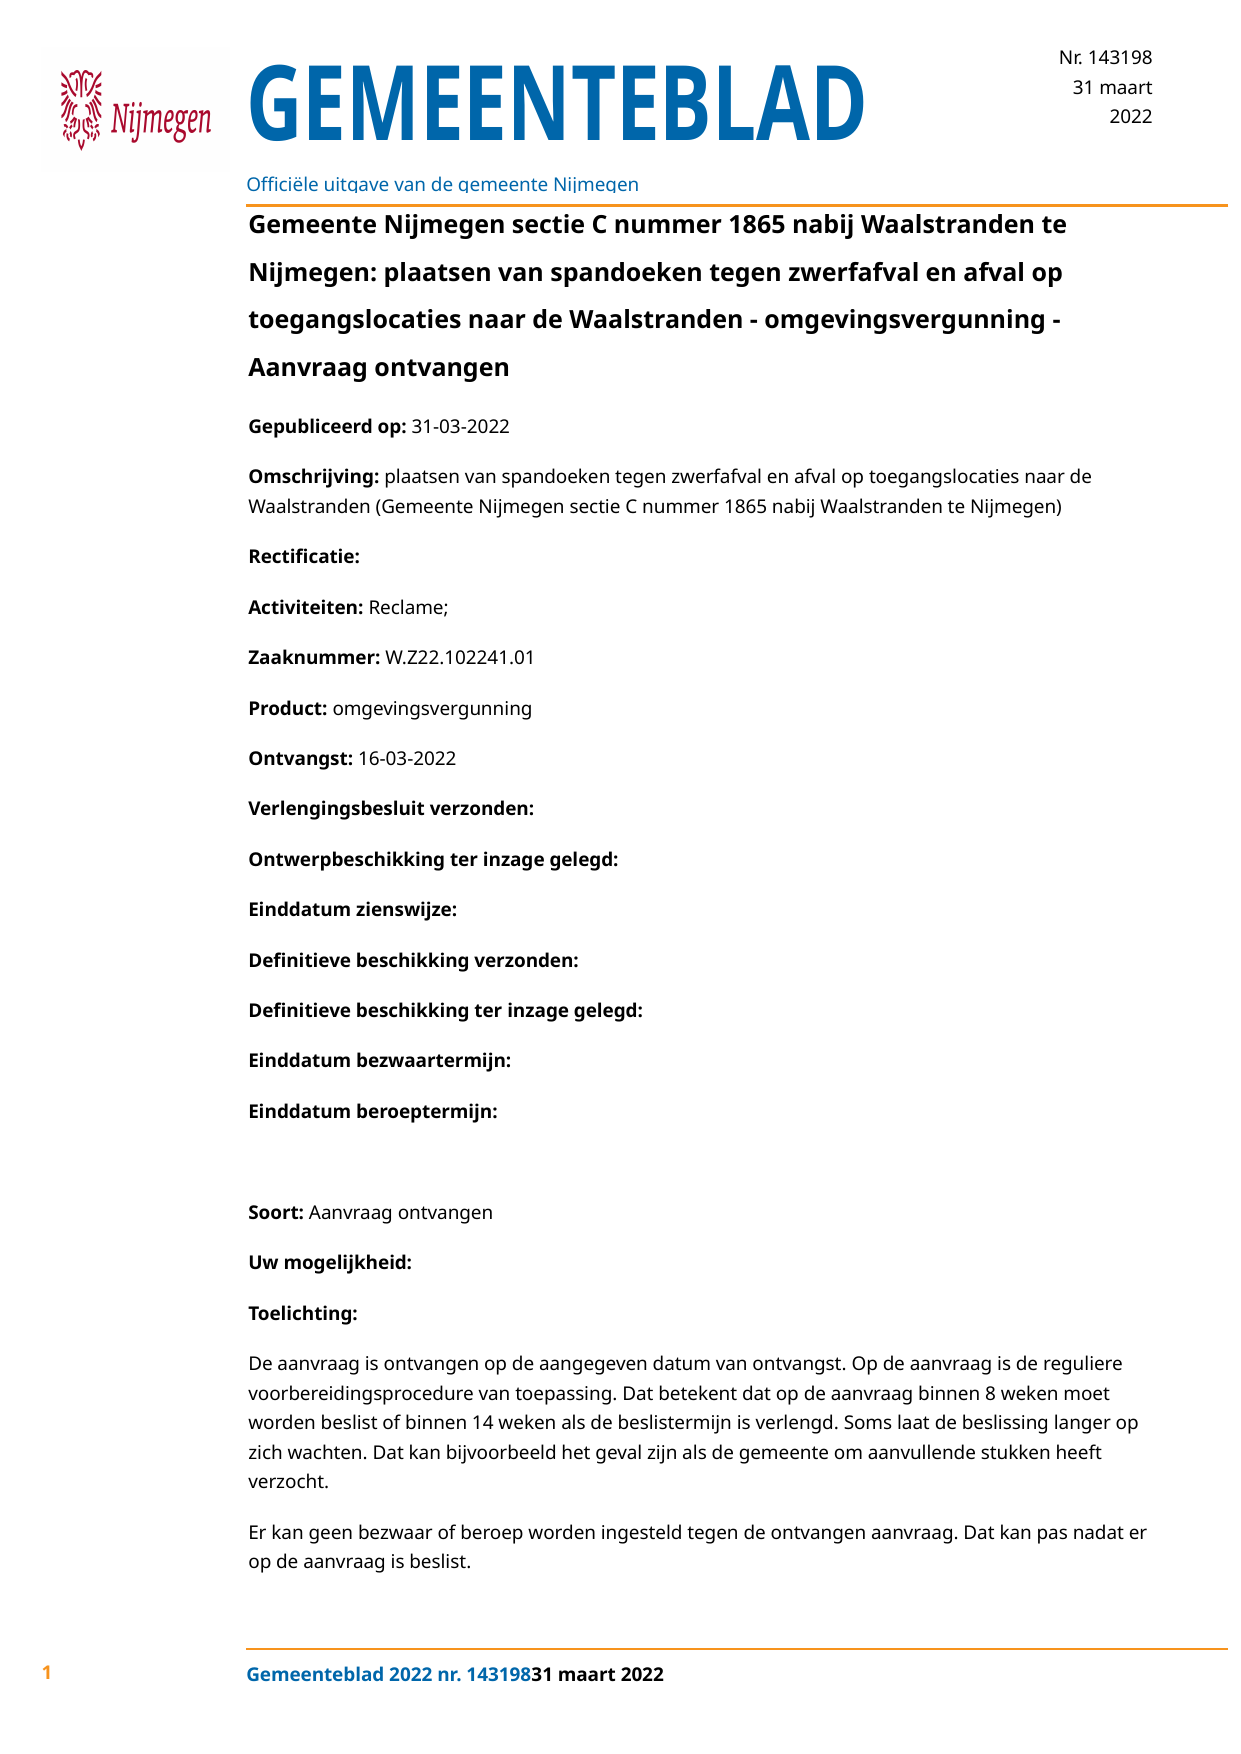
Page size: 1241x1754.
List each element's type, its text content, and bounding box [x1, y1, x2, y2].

text Definitieve beschikking verzonden: [248, 947, 1152, 973]
text Rectificatie: [248, 543, 1152, 569]
text Einddatum zienswijze: [248, 896, 1152, 922]
picture [41, 47, 231, 172]
text Ontvangst: 16-03-2022 [248, 745, 1152, 771]
text Activiteiten: Reclame; [248, 594, 1152, 620]
text Soort: Aanvraag ontvangen [248, 1199, 1152, 1225]
text Gepubliceerd op: 31-03-2022 [248, 413, 1152, 439]
text Ontwerpbeschikking ter inzage gelegd: [248, 846, 1152, 872]
text Verlengingsbesluit verzonden: [248, 796, 1152, 821]
text Einddatum beroeptermijn: [248, 1098, 1152, 1124]
text Er kan geen bezwaar of beroep worden ingesteld tegen de ontvangen aanvraag. Dat kan pas nadat er op de aanvraag is beslist. [248, 1519, 1152, 1574]
text Uw mogelijkheid: [248, 1249, 1152, 1275]
text Toelichting: [248, 1300, 1152, 1326]
text Zaaknummer: W.Z22.102241.01 [248, 644, 1152, 670]
text De aanvraag is ontvangen op de aangegeven datum van ontvangst. Op de aanvraag is de reguliere voorbereidingsprocedure van toepassing. Dat betekent dat op de aanvraag binnen 8 weken moet worden beslist of binnen 14 weken als de beslistermijn is verlengd. Soms laat de beslissing langer op zich wachten. Dat kan bijvoorbeeld het geval zijn als de gemeente om aanvullende stukken heeft verzocht. [248, 1350, 1152, 1494]
text Product: omgevingsvergunning [248, 695, 1152, 721]
text Einddatum bezwaartermijn: [248, 1048, 1152, 1073]
text Omschrijving: plaatsen van spandoeken tegen zwerfafval en afval op toegangslocaties naar de Waalstranden (Gemeente Nijmegen sectie C nummer 1865 nabij Waalstranden te Nijmegen) [248, 463, 1152, 519]
text Gemeente Nijmegen sectie C nummer 1865 nabij Waalstranden te Nijmegen: plaatsen van spandoeken tegen zwerfafval en afval op toegangslocaties naar de Waalstranden - omgevingsvergunning - Aanvraag ontvangen [248, 207, 1152, 384]
text Definitieve beschikking ter inzage gelegd: [248, 997, 1152, 1023]
